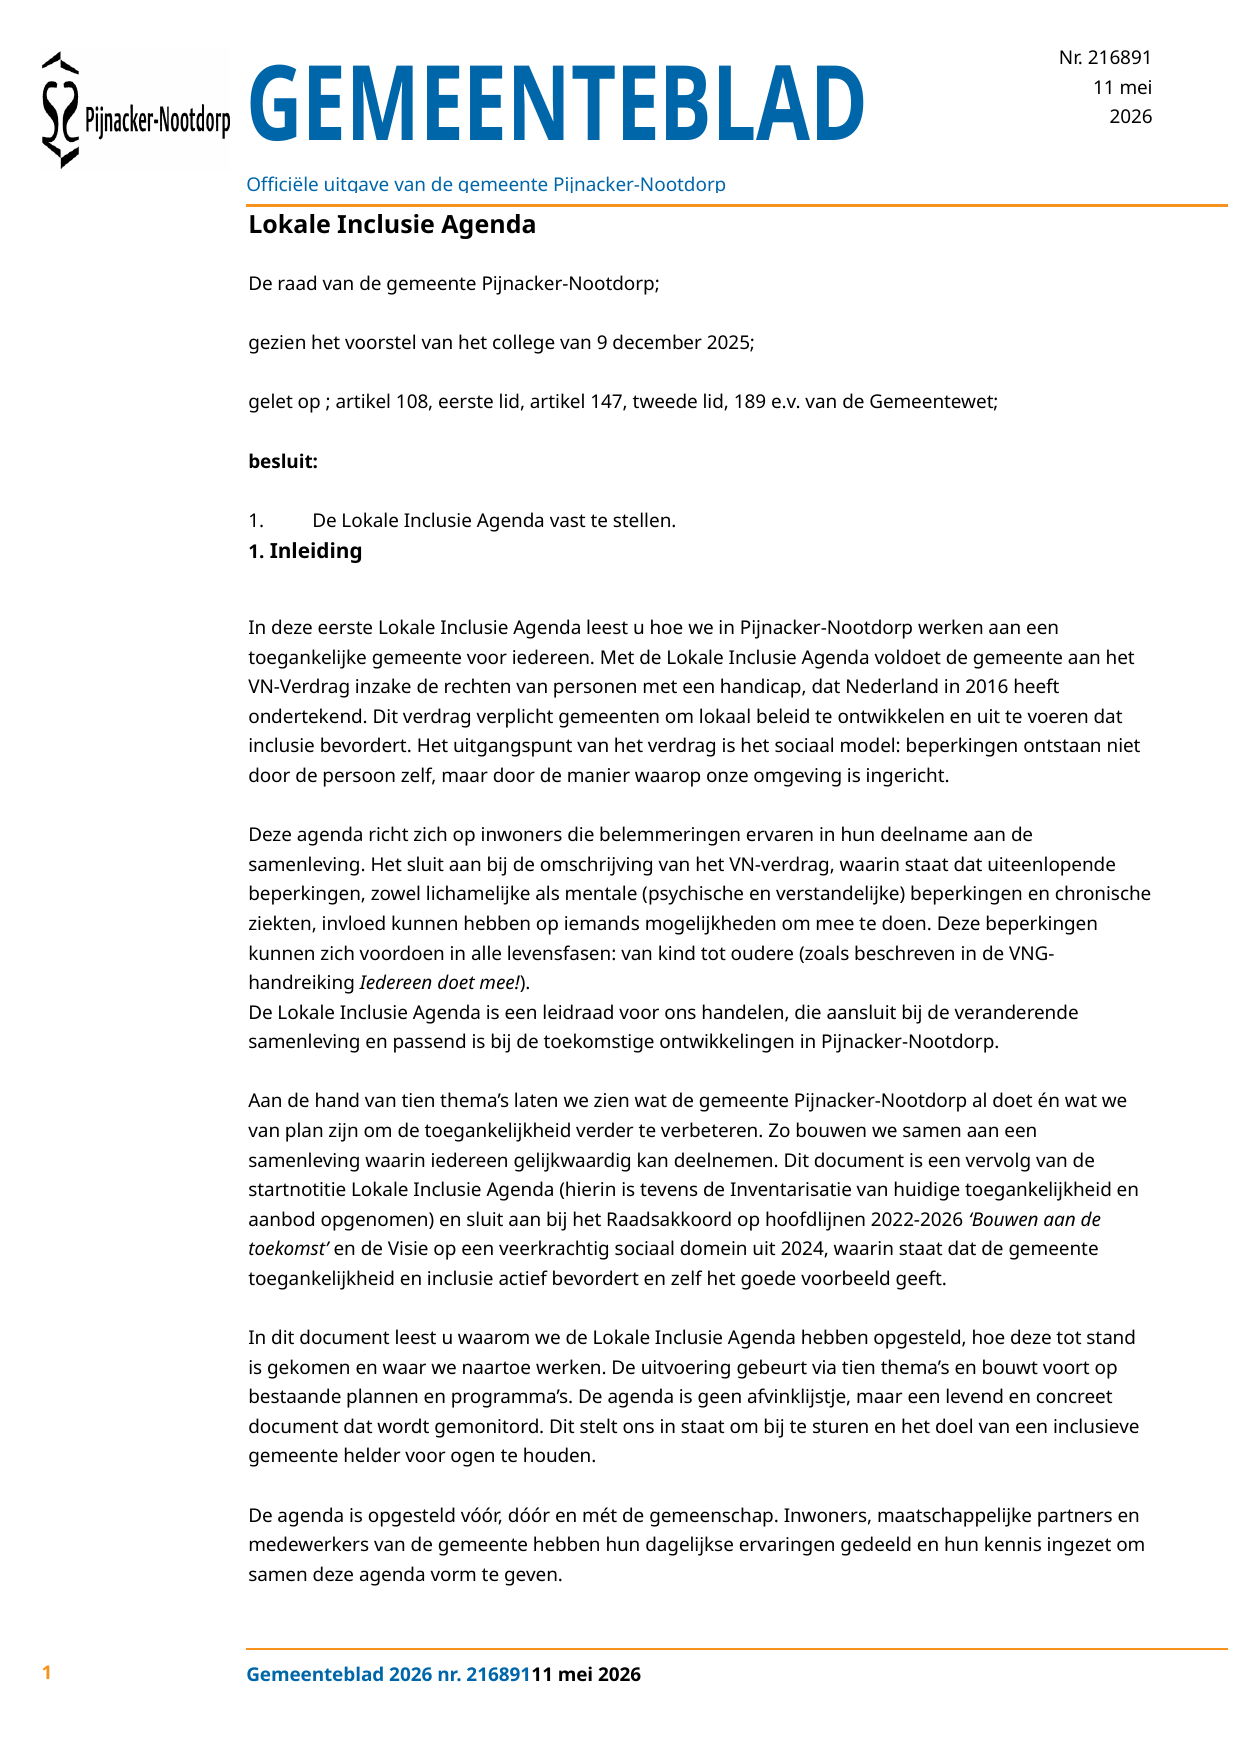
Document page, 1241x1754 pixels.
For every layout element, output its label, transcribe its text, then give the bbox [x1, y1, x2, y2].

text In dit document leest u waarom we de Lokale Inclusie Agenda hebben opgesteld, hoe deze tot stand is gekomen en waar we naartoe werken. De uitvoering gebeurt via tien thema’s en bouwt voort op bestaande plannen en programma’s. De agenda is geen afvinklijstje, maar een levend en concreet document dat wordt gemonitord. Dit stelt ons in staat om bij te sturen en het doel van een inclusieve gemeente helder voor ogen te houden. [248, 1324, 1152, 1468]
text besluit: [248, 448, 1152, 473]
picture [41, 47, 231, 172]
text 1. Inleiding [248, 537, 1152, 565]
text De Lokale Inclusie Agenda is een leidraad voor ons handelen, die aansluit bij de veranderende samenleving en passend is bij de toekomstige ontwikkelingen in Pijnacker-Nootdorp. [248, 999, 1152, 1054]
list De Lokale Inclusie Agenda vast te stellen. [248, 507, 1152, 533]
text Deze agenda richt zich op inwoners die belemmeringen ervaren in hun deelname aan de samenleving. Het sluit aan bij de omschrijving van het VN-verdrag, waarin staat dat uiteenlopende beperkingen, zowel lichamelijke als mentale (psychische en verstandelijke) beperkingen en chronische ziekten, invloed kunnen hebben op iemands mogelijkheden om mee te doen. Deze beperkingen kunnen zich voordoen in alle levensfasen: van kind tot oudere (zoals beschreven in de VNG-handreiking Iedereen doet mee!). [248, 821, 1152, 995]
text In deze eerste Lokale Inclusie Agenda leest u hoe we in Pijnacker-Nootdorp werken aan een toegankelijke gemeente voor iedereen. Met de Lokale Inclusie Agenda voldoet de gemeente aan het VN-Verdrag inzake de rechten van personen met een handicap, dat Nederland in 2016 heeft ondertekend. Dit verdrag verplicht gemeenten om lokaal beleid te ontwikkelen en uit te voeren dat inclusie bevordert. Het uitgangspunt van het verdrag is het sociaal model: beperkingen ontstaan niet door de persoon zelf, maar door de manier waarop onze omgeving is ingericht. [248, 614, 1152, 788]
text De agenda is opgesteld vóór, dóór en mét de gemeenschap. Inwoners, maatschappelijke partners en medewerkers van de gemeente hebben hun dagelijkse ervaringen gedeeld en hun kennis ingezet om samen deze agenda vorm te geven. [248, 1502, 1152, 1587]
text Aan de hand van tien thema’s laten we zien wat de gemeente Pijnacker-Nootdorp al doet én wat we van plan zijn om de toegankelijkheid verder te verbeteren. Zo bouwen we samen aan een samenleving waarin iedereen gelijkwaardig kan deelnemen. Dit document is een vervolg van de startnotitie Lokale Inclusie Agenda (hierin is tevens de Inventarisatie van huidige toegankelijkheid en aanbod opgenomen) en sluit aan bij het Raadsakkoord op hoofdlijnen 2022-2026 ‘Bouwen aan de toekomst’ en de Visie op een veerkrachtig sociaal domein uit 2024, waarin staat dat de gemeente toegankelijkheid en inclusie actief bevordert en zelf het goede voorbeeld geeft. [248, 1088, 1152, 1291]
text De raad van de gemeente Pijnacker-Nootdorp; [248, 270, 1152, 296]
text gezien het voorstel van het college van 9 december 2025; [248, 329, 1152, 355]
text Lokale Inclusie Agenda [248, 207, 1152, 241]
text gelet op ; artikel 108, eerste lid, artikel 147, tweede lid, 189 e.v. van de Gemeentewet; [248, 389, 1152, 414]
